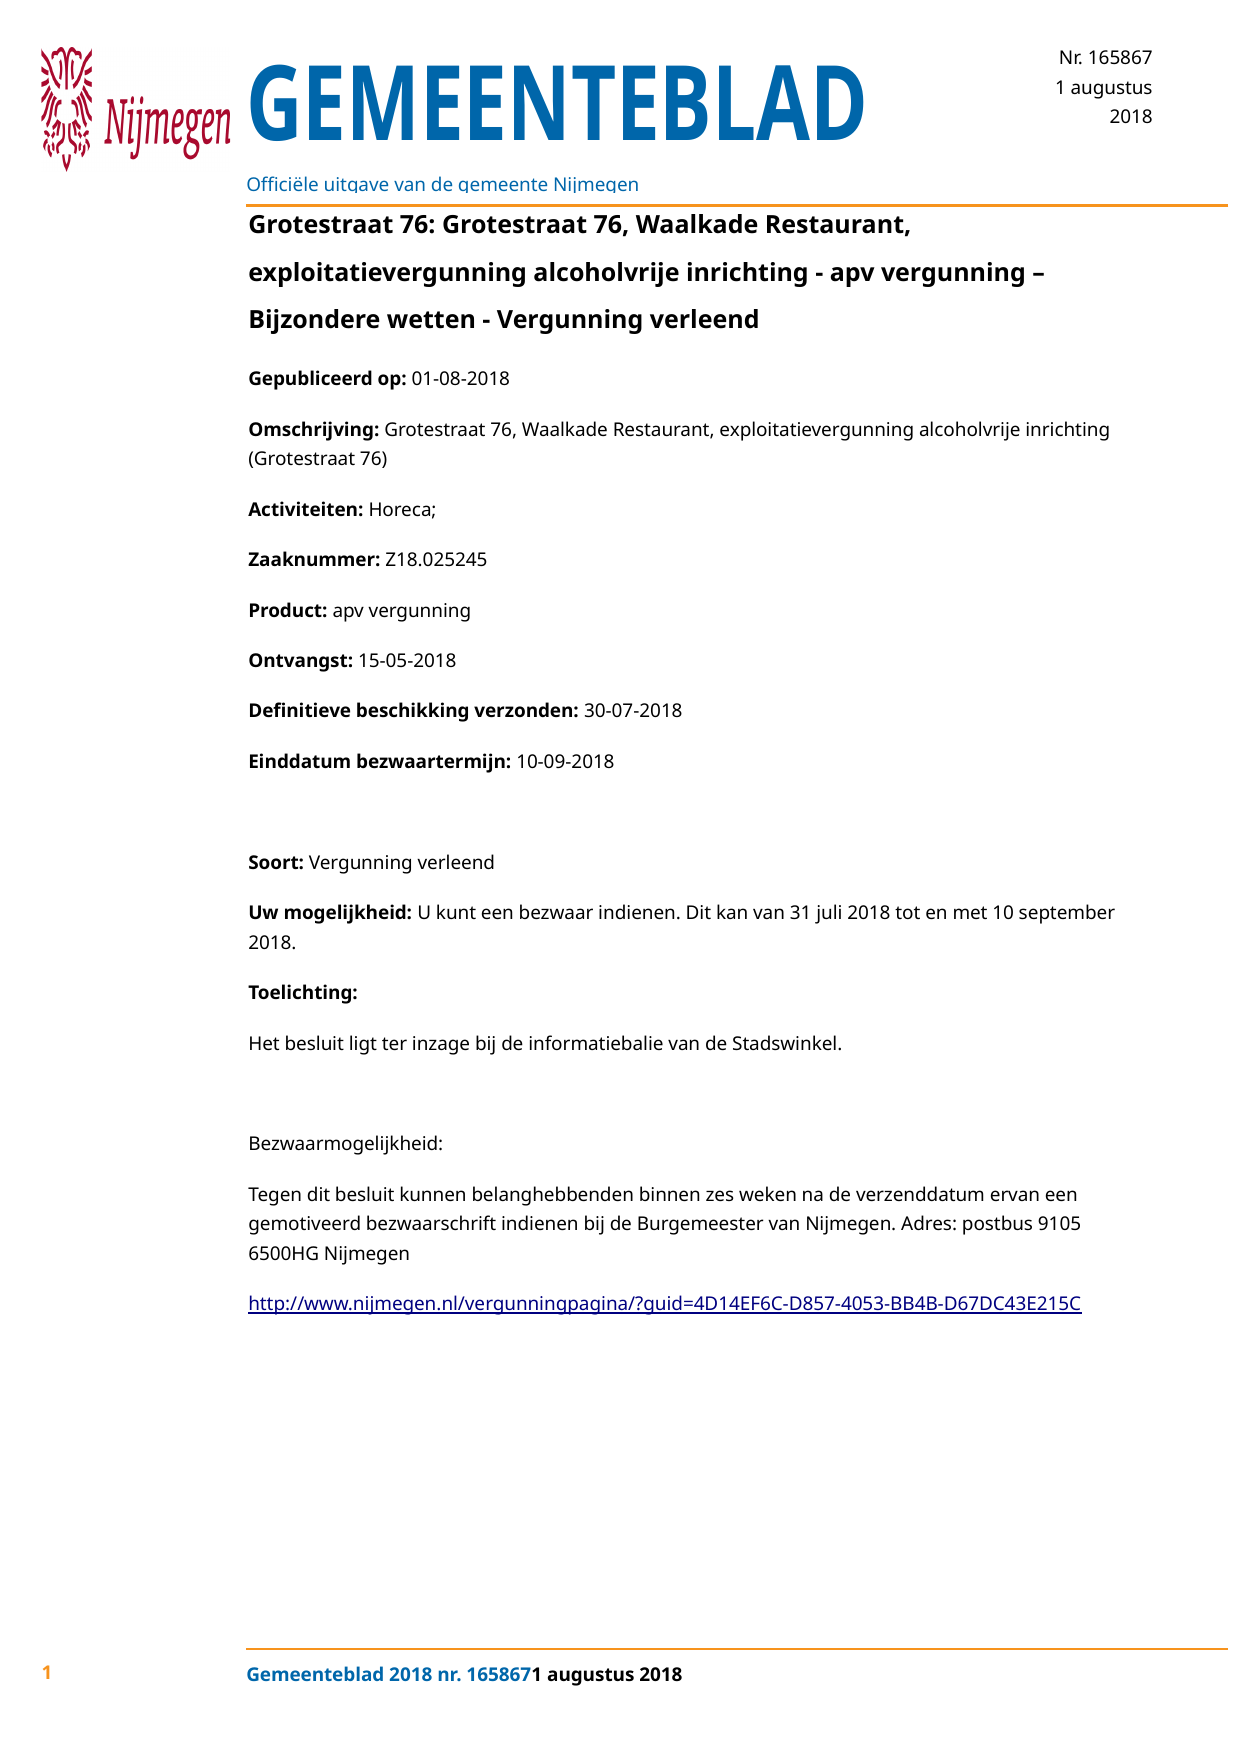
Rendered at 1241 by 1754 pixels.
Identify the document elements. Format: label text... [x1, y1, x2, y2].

text Soort: Vergunning verleend [248, 849, 1152, 874]
text Omschrijving: Grotestraat 76, Waalkade Restaurant, exploitatievergunning alcoholvrije inrichting (Grotestraat 76) [248, 416, 1152, 471]
text Product: apv vergunning [248, 597, 1152, 622]
text Definitieve beschikking verzonden: 30-07-2018 [248, 698, 1152, 723]
text Ontvangst: 15-05-2018 [248, 647, 1152, 673]
text http://www.nijmegen.nl/vergunningpagina/?guid=4D14EF6C-D857-4053-BB4B-D67DC43E215C [248, 1291, 1152, 1316]
text Toelichting: [248, 979, 1152, 1005]
text Activiteiten: Horeca; [248, 496, 1152, 522]
picture [41, 47, 231, 172]
text Uw mogelijkheid: U kunt een bezwaar indienen. Dit kan van 31 juli 2018 tot en met 10 september 2018. [248, 899, 1152, 954]
text Tegen dit besluit kunnen belanghebbenden binnen zes weken na de verzenddatum ervan een gemotiveerd bezwaarschrift indienen bij de Burgemeester van Nijmegen. Adres: postbus 9105 6500HG Nijmegen [248, 1181, 1152, 1266]
text Grotestraat 76: Grotestraat 76, Waalkade Restaurant, exploitatievergunning alcoholvrije inrichting - apv vergunning – Bijzondere wetten - Vergunning verleend [248, 207, 1152, 336]
text Gepubliceerd op: 01-08-2018 [248, 366, 1152, 391]
text Het besluit ligt ter inzage bij de informatiebalie van de Stadswinkel. [248, 1030, 1152, 1055]
text Bezwaarmogelijkheid: [248, 1131, 1152, 1156]
text Einddatum bezwaartermijn: 10-09-2018 [248, 748, 1152, 774]
text Zaaknummer: Z18.025245 [248, 546, 1152, 572]
